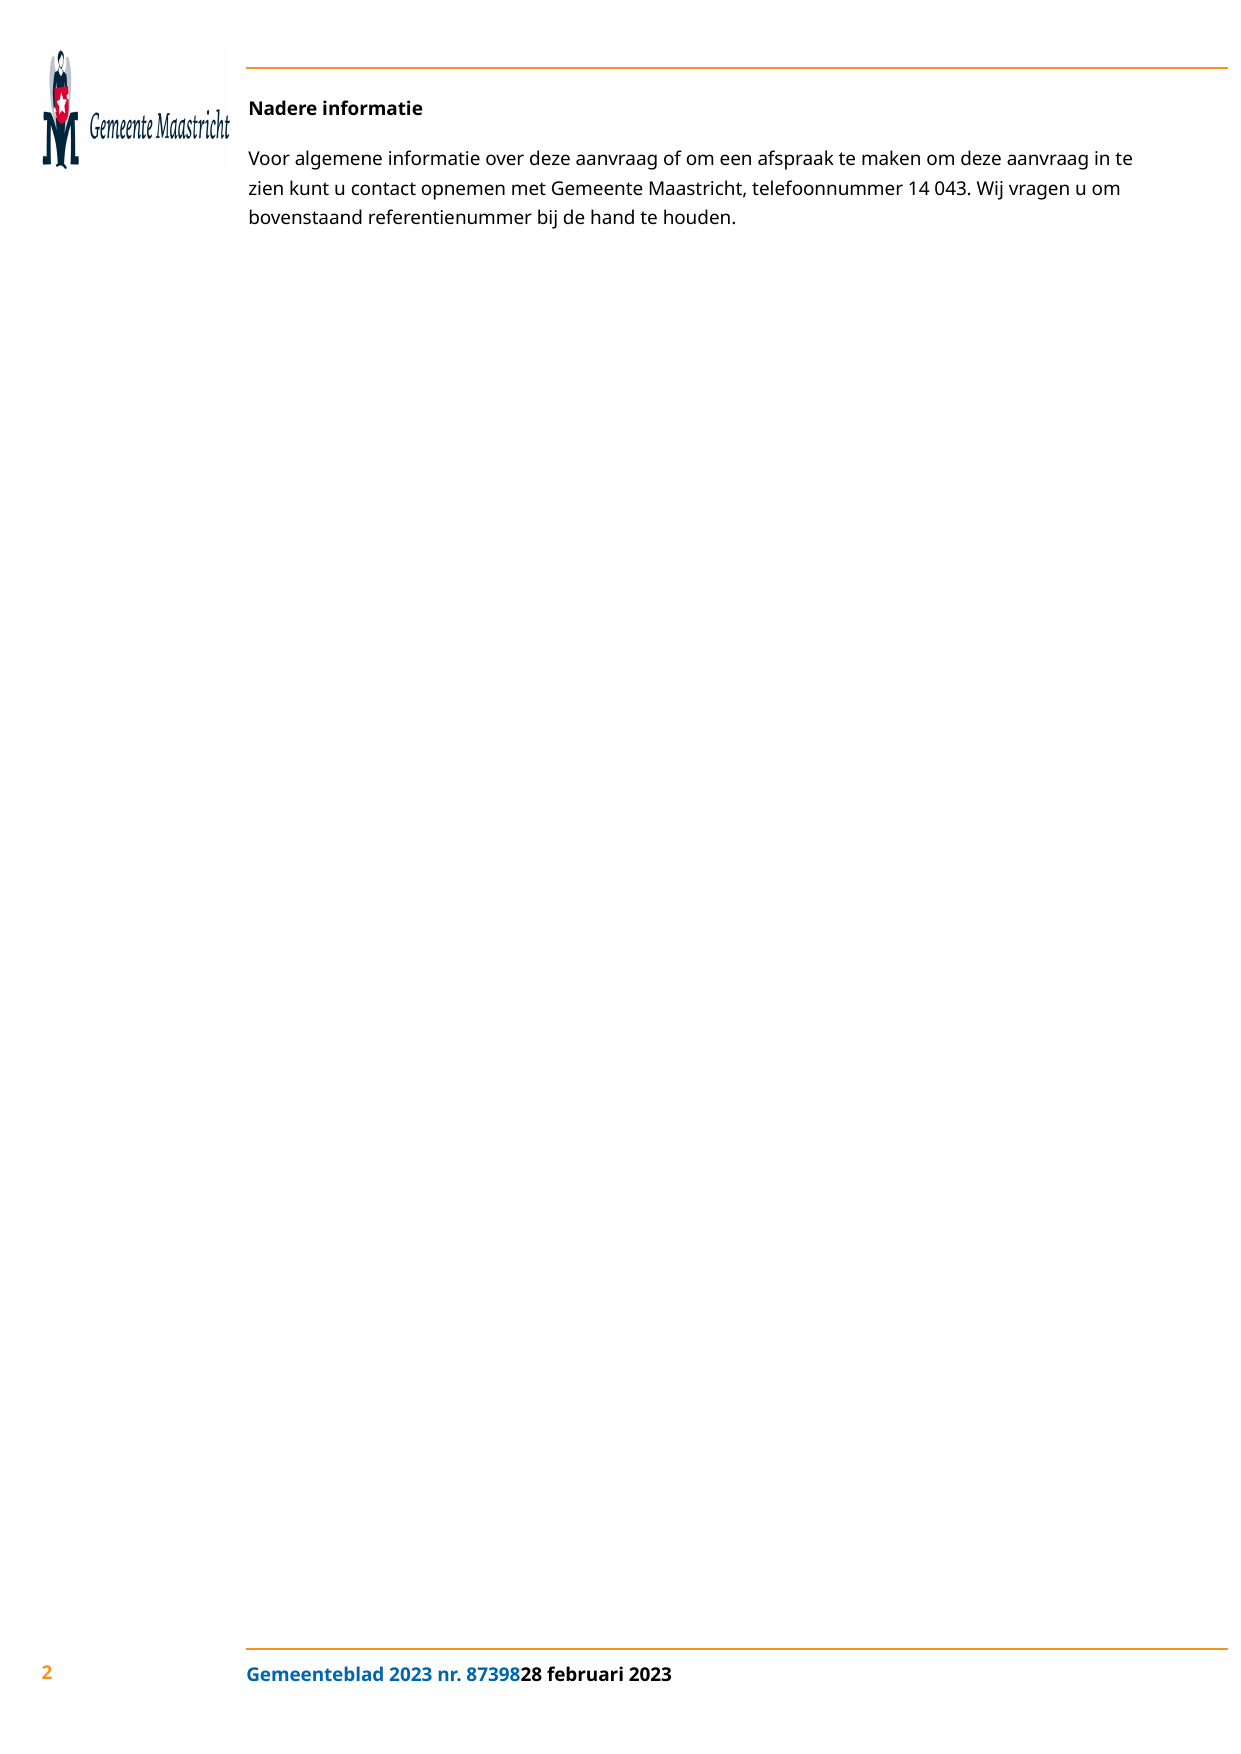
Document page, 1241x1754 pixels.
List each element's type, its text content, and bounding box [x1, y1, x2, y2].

text Nadere informatie [248, 95, 1152, 121]
picture [41, 47, 231, 172]
text Voor algemene informatie over deze aanvraag of om een afspraak te maken om deze aanvraag in te zien kunt u contact opnemen met Gemeente Maastricht, telefoonnummer 14 043. Wij vragen u om bovenstaand referentienummer bij de hand te houden. [248, 145, 1152, 230]
